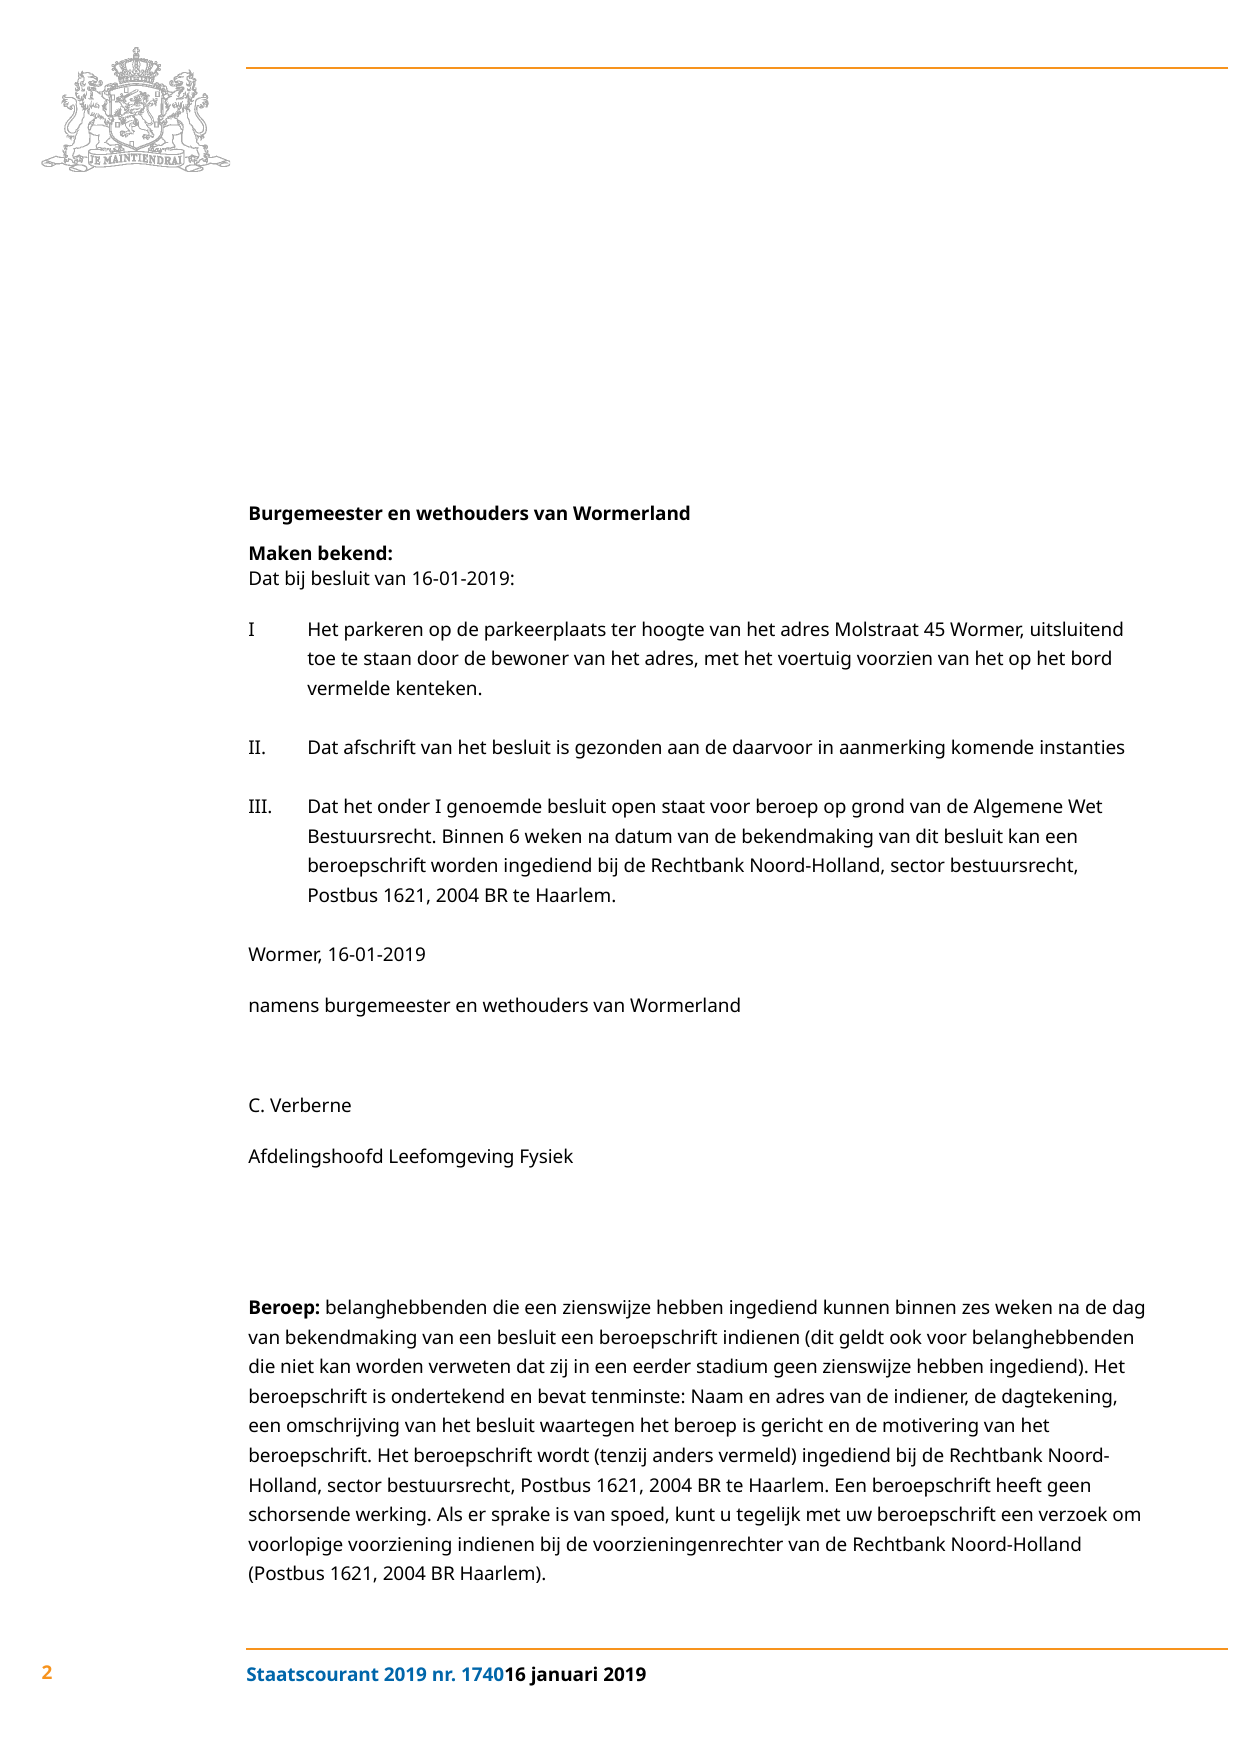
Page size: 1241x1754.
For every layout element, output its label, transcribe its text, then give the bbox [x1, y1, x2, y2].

list Dat afschrift van het besluit is gezonden aan de daarvoor in aanmerking komende instanties [248, 734, 1152, 760]
text Afdelingshoofd Leefomgeving Fysiek [248, 1143, 1152, 1169]
text C. Verberne [248, 1093, 1152, 1118]
list Het parkeren op de parkeerplaats ter hoogte van het adres Molstraat 45 Wormer, uitsluitend toe te staan door de bewoner van het adres, met het voertuig voorzien van het op het bord vermelde kenteken. [248, 616, 1152, 701]
text Beroep: belanghebbenden die een zienswijze hebben ingediend kunnen binnen zes weken na de dag van bekendmaking van een besluit een beroepschrift indienen (dit geldt ook voor belanghebbenden die niet kan worden verweten dat zij in een eerder stadium geen zienswijze hebben ingediend). Het beroepschrift is ondertekend en bevat tenminste: Naam en adres van de indiener, de dagtekening, een omschrijving van het besluit waartegen het beroep is gericht en de motivering van het beroepschrift. Het beroepschrift wordt (tenzij anders vermeld) ingediend bij de Rechtbank Noord-Holland, sector bestuursrecht, Postbus 1621, 2004 BR te Haarlem. Een beroepschrift heeft geen schorsende werking. Als er sprake is van spoed, kunt u tegelijk met uw beroepschrift een verzoek om voorlopige voorziening indienen bij de voorzieningenrechter van de Rechtbank Noord-Holland (Postbus 1621, 2004 BR Haarlem). [248, 1294, 1152, 1586]
text Maken bekend: [248, 540, 1152, 566]
text Burgemeester en wethouders van Wormerland [248, 501, 1152, 526]
text Wormer, 16-01-2019 [248, 941, 1152, 967]
list Dat het onder I genoemde besluit open staat voor beroep op grond van de Algemene Wet Bestuursrecht. Binnen 6 weken na datum van de bekendmaking van dit besluit kan een beroepschrift worden ingediend bij de Rechtbank Noord-Holland, sector bestuursrecht, Postbus 1621, 2004 BR te Haarlem. [248, 793, 1152, 908]
text namens burgemeester en wethouders van Wormerland [248, 992, 1152, 1017]
picture [41, 47, 231, 172]
text Dat bij besluit van 16-01-2019: [248, 566, 1152, 591]
